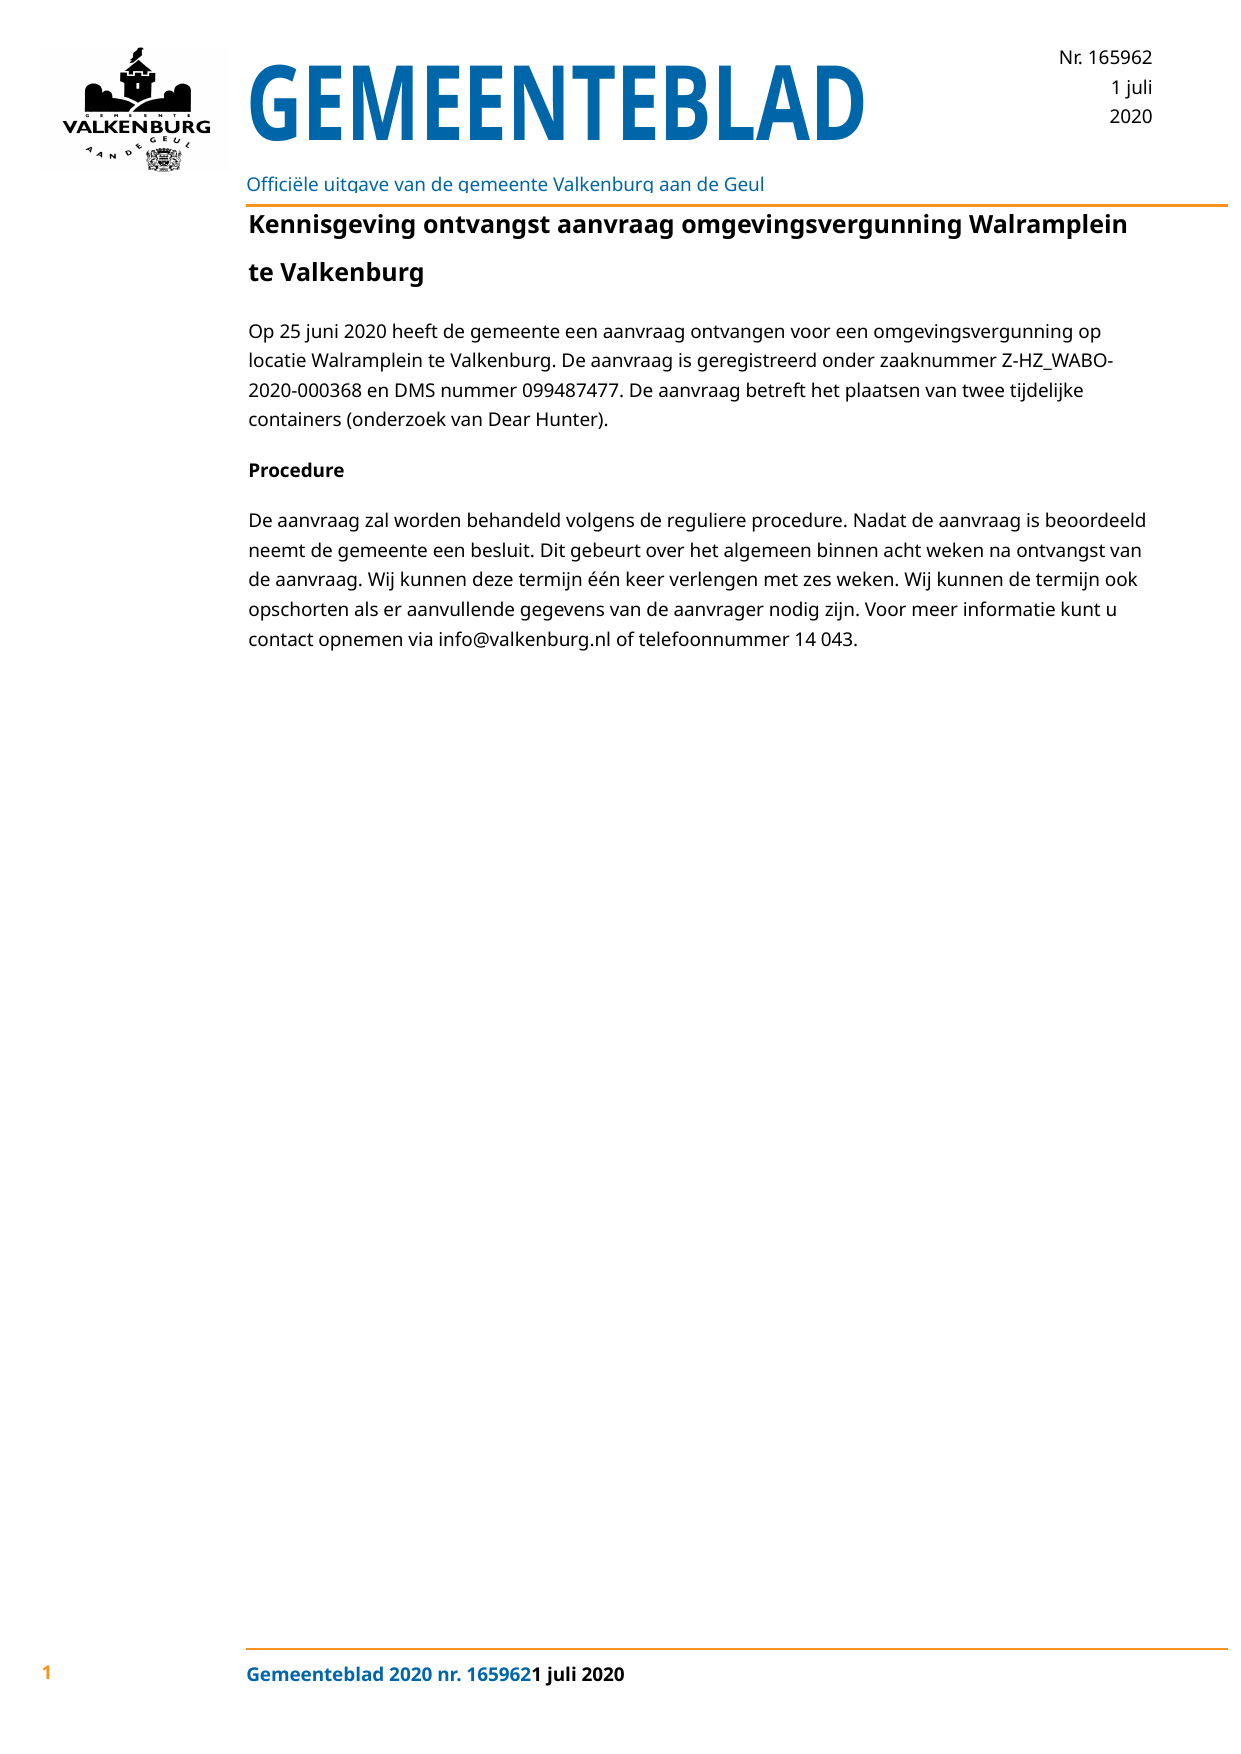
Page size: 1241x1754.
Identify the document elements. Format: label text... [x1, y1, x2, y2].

picture [41, 47, 231, 172]
text Procedure [248, 457, 1152, 483]
text Op 25 juni 2020 heeft de gemeente een aanvraag ontvangen voor een omgevingsvergunning op locatie Walramplein te Valkenburg. De aanvraag is geregistreerd onder zaaknummer Z-HZ_WABO-2020-000368 en DMS nummer 099487477. De aanvraag betreft het plaatsen van twee tijdelijke containers (onderzoek van Dear Hunter). [248, 318, 1152, 432]
text De aanvraag zal worden behandeld volgens de reguliere procedure. Nadat de aanvraag is beoordeeld neemt de gemeente een besluit. Dit gebeurt over het algemeen binnen acht weken na ontvangst van de aanvraag. Wij kunnen deze termijn één keer verlengen met zes weken. Wij kunnen de termijn ook opschorten als er aanvullende gegevens van de aanvrager nodig zijn. Voor meer informatie kunt u contact opnemen via info@valkenburg.nl of telefoonnummer 14 043. [248, 507, 1152, 652]
text Kennisgeving ontvangst aanvraag omgevingsvergunning Walramplein te Valkenburg [248, 207, 1152, 288]
